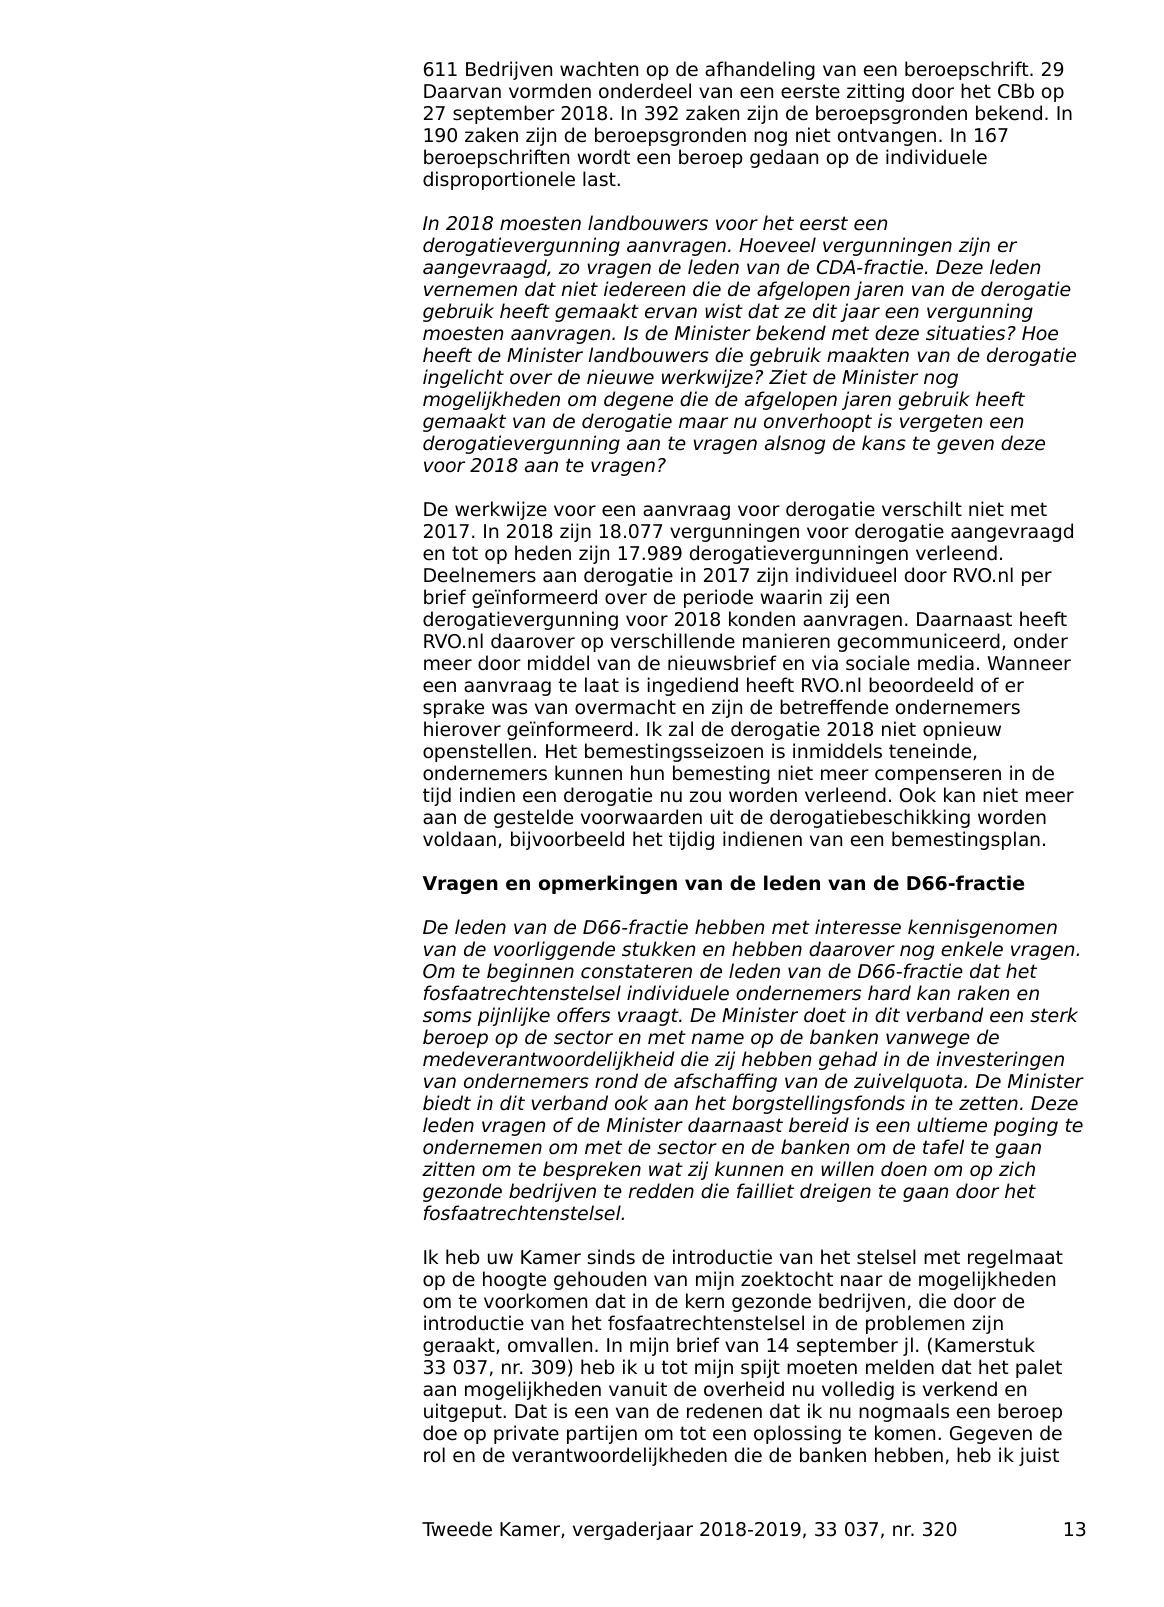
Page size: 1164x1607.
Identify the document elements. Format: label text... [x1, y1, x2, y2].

text De leden van de D66-fractie hebben met interesse kennisgenomen van de voorliggende stukken en hebben daarover nog enkele vragen. [422, 917, 1087, 961]
text De werkwijze voor een aanvraag voor derogatie verschilt niet met 2017. In 2018 zijn 18.077 vergunningen voor derogatie aangevraagd en tot op heden zijn 17.989 derogatievergunningen verleend. Deelnemers aan derogatie in 2017 zijn individueel door RVO.nl per brief geïnformeerd over de periode waarin zij een derogatievergunning voor 2018 konden aanvragen. Daarnaast heeft RVO.nl daarover op verschillende manieren gecommuniceerd, onder meer door middel van de nieuwsbrief en via sociale media. Wanneer een aanvraag te laat is ingediend heeft RVO.nl beoordeeld of er sprake was van overmacht en zijn de betreffende ondernemers hierover geïnformeerd. Ik zal de derogatie 2018 niet opnieuw openstellen. Het bemestingsseizoen is inmiddels teneinde, ondernemers kunnen hun bemesting niet meer compenseren in de tijd indien een derogatie nu zou worden verleend. Ook kan niet meer aan de gestelde voorwaarden uit de derogatiebeschikking worden voldaan, bijvoorbeeld het tijdig indienen van een bemestingsplan. [422, 499, 1087, 851]
text Ik heb uw Kamer sinds de introductie van het stelsel met regelmaat op de hoogte gehouden van mijn zoektocht naar de mogelijkheden om te voorkomen dat in de kern gezonde bedrijven, die door de introductie van het fosfaatrechtenstelsel in de problemen zijn geraakt, omvallen. In mijn brief van 14 september jl. (Kamerstuk 33 037, nr. 309) heb ik u tot mijn spijt moeten melden dat het palet aan mogelijkheden vanuit de overheid nu volledig is verkend en uitgeput. Dat is een van de redenen dat ik nu nogmaals een beroep doe op private partijen om tot een oplossing te komen. Gegeven de rol en de verantwoordelijkheden die de banken hebben, heb ik juist [422, 1247, 1087, 1467]
subtitle Vragen en opmerkingen van de leden van de D66-fractie [422, 873, 1087, 895]
text Om te beginnen constateren de leden van de D66-fractie dat het fosfaatrechtenstelsel individuele ondernemers hard kan raken en soms pijnlijke offers vraagt. De Minister doet in dit verband een sterk beroep op de sector en met name op de banken vanwege de medeverantwoordelijkheid die zij hebben gehad in de investeringen van ondernemers rond de afschaffing van de zuivelquota. De Minister biedt in dit verband ook aan het borgstellingsfonds in te zetten. Deze leden vragen of de Minister daarnaast bereid is een ultieme poging te ondernemen om met de sector en de banken om de tafel te gaan zitten om te bespreken wat zij kunnen en willen doen om op zich gezonde bedrijven te redden die failliet dreigen te gaan door het fosfaatrechtenstelsel. [422, 961, 1087, 1225]
text In 2018 moesten landbouwers voor het eerst een derogatievergunning aanvragen. Hoeveel vergunningen zijn er aangevraagd, zo vragen de leden van de CDA-fractie. Deze leden vernemen dat niet iedereen die de afgelopen jaren van de derogatie gebruik heeft gemaakt ervan wist dat ze dit jaar een vergunning moesten aanvragen. Is de Minister bekend met deze situaties? Hoe heeft de Minister landbouwers die gebruik maakten van de derogatie ingelicht over de nieuwe werkwijze? Ziet de Minister nog mogelijkheden om degene die de afgelopen jaren gebruik heeft gemaakt van de derogatie maar nu onverhoopt is vergeten een derogatievergunning aan te vragen alsnog de kans te geven deze voor 2018 aan te vragen? [422, 213, 1087, 477]
text 611 Bedrijven wachten op de afhandeling van een beroepschrift. 29 Daarvan vormden onderdeel van een eerste zitting door het CBb op 27 september 2018. In 392 zaken zijn de beroepsgronden bekend. In 190 zaken zijn de beroepsgronden nog niet ontvangen. In 167 beroepschriften wordt een beroep gedaan op de individuele disproportionele last. [422, 59, 1087, 191]
